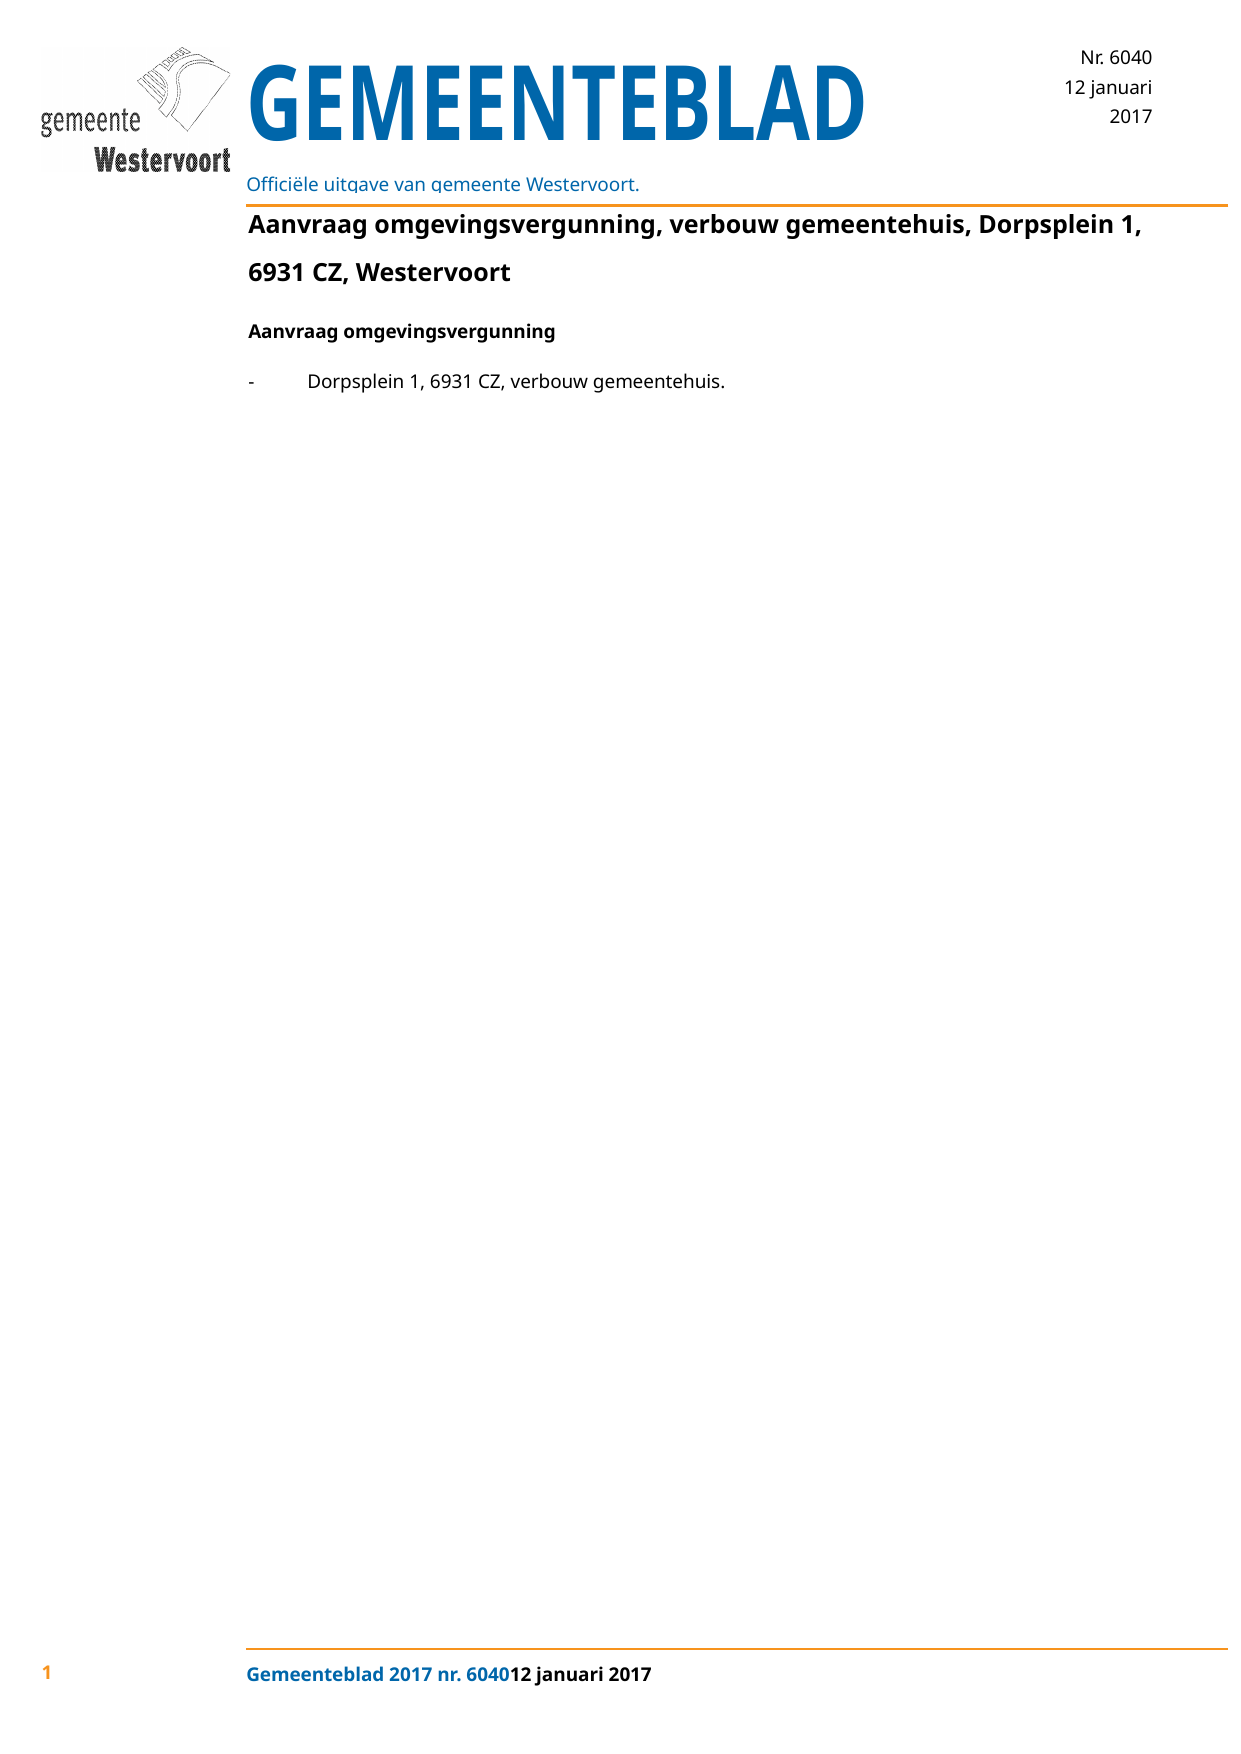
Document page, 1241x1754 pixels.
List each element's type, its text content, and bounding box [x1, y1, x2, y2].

picture [41, 47, 231, 172]
text Aanvraag omgevingsvergunning [248, 318, 1152, 344]
list Dorpsplein 1, 6931 CZ, verbouw gemeentehuis. [248, 368, 1152, 394]
text Aanvraag omgevingsvergunning, verbouw gemeentehuis, Dorpsplein 1, 6931 CZ, Westervoort [248, 207, 1152, 288]
